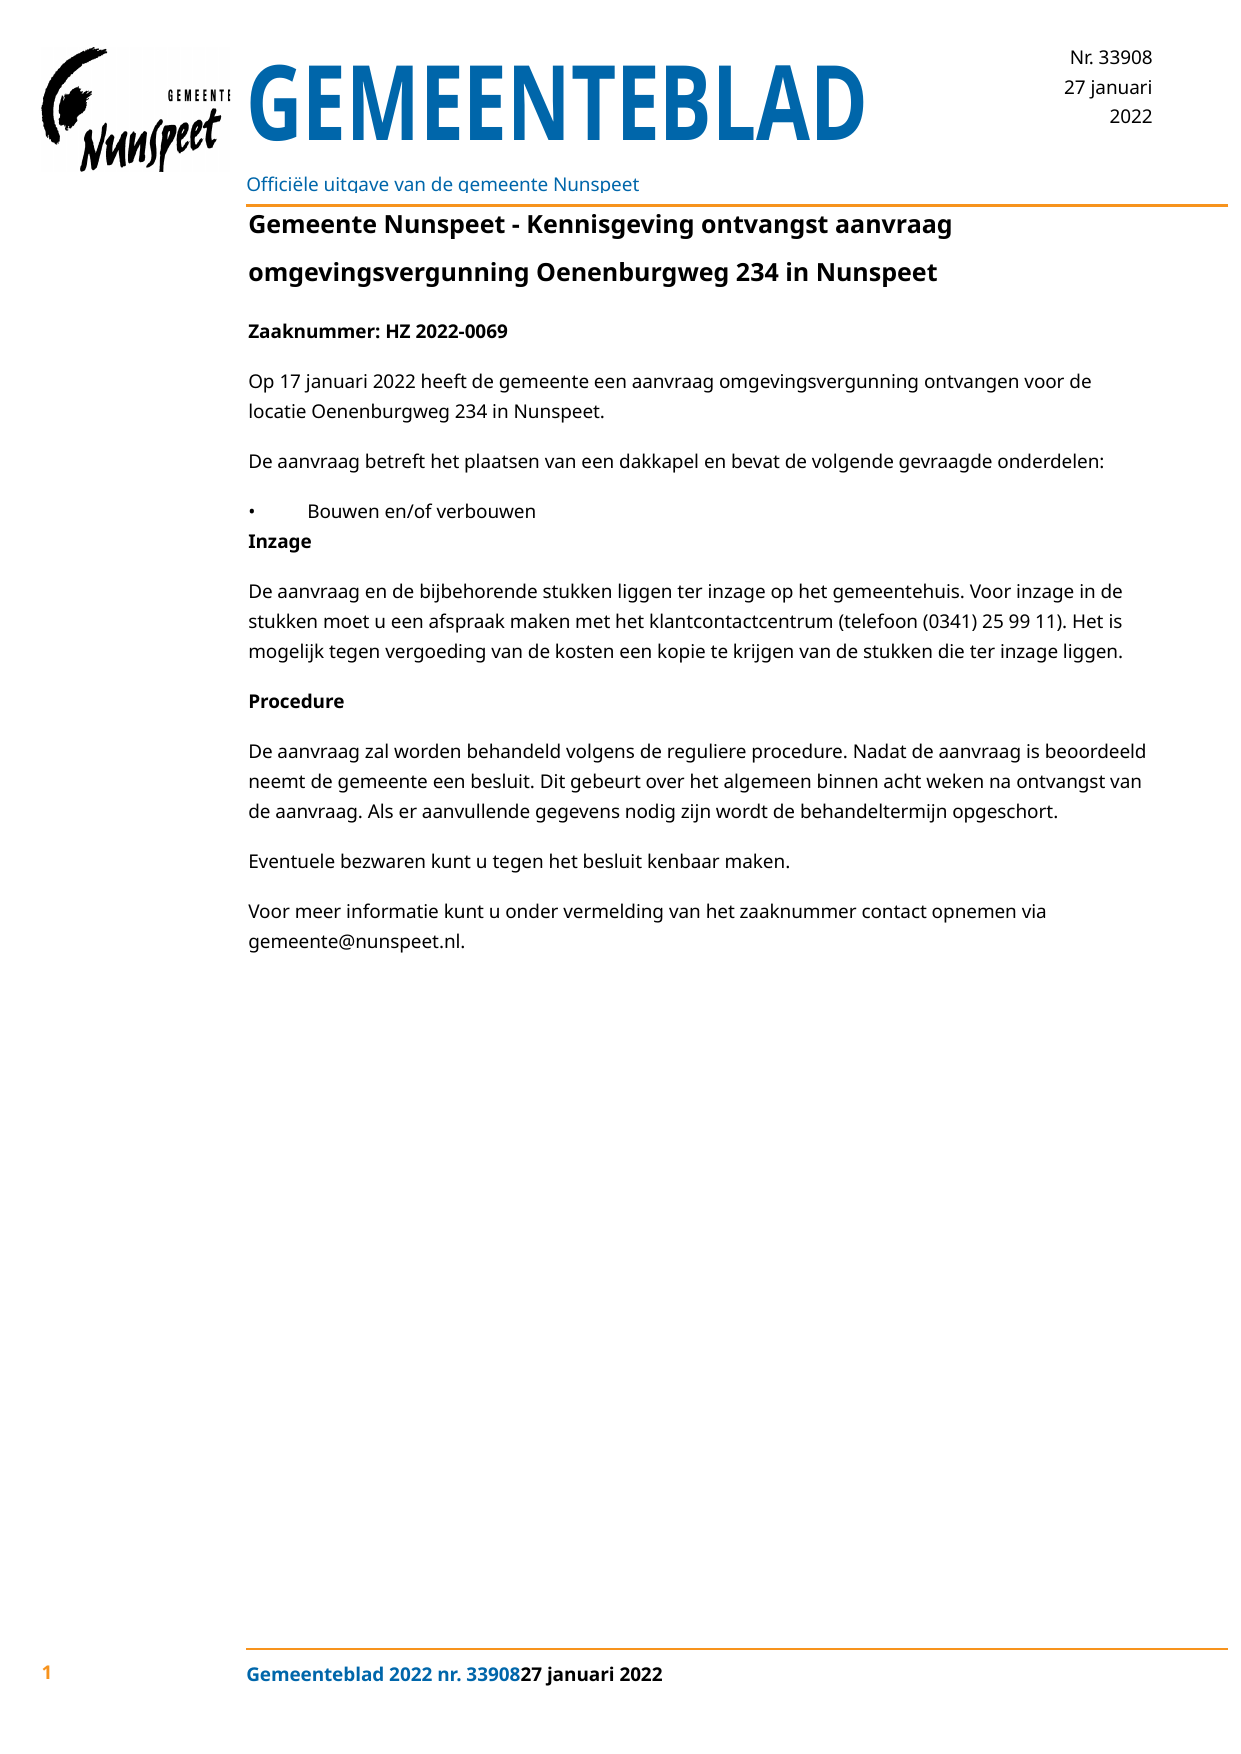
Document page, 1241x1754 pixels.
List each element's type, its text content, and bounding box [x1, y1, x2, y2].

text Eventuele bezwaren kunt u tegen het besluit kenbaar maken. [248, 848, 1152, 874]
text De aanvraag zal worden behandeld volgens de reguliere procedure. Nadat de aanvraag is beoordeeld neemt de gemeente een besluit. Dit gebeurt over het algemeen binnen acht weken na ontvangst van de aanvraag. Als er aanvullende gegevens nodig zijn wordt de behandeltermijn opgeschort. [248, 739, 1152, 824]
text Voor meer informatie kunt u onder vermelding van het zaaknummer contact opnemen via gemeente@nunspeet.nl. [248, 899, 1152, 954]
text De aanvraag en de bijbehorende stukken liggen ter inzage op het gemeentehuis. Voor inzage in de stukken moet u een afspraak maken met het klantcontactcentrum (telefoon (0341) 25 99 11). Het is mogelijk tegen vergoeding van de kosten een kopie te krijgen van de stukken die ter inzage liggen. [248, 579, 1152, 664]
text Inzage [248, 528, 1152, 554]
list Bouwen en/of verbouwen [248, 499, 1152, 524]
text De aanvraag betreft het plaatsen van een dakkapel en bevat de volgende gevraagde onderdelen: [248, 448, 1152, 474]
text Procedure [248, 688, 1152, 714]
picture [41, 47, 231, 172]
text Gemeente Nunspeet - Kennisgeving ontvangst aanvraag omgevingsvergunning Oenenburgweg 234 in Nunspeet [248, 207, 1152, 288]
text Zaaknummer: HZ 2022-0069 [248, 318, 1152, 344]
text Op 17 januari 2022 heeft de gemeente een aanvraag omgevingsvergunning ontvangen voor de locatie Oenenburgweg 234 in Nunspeet. [248, 368, 1152, 424]
